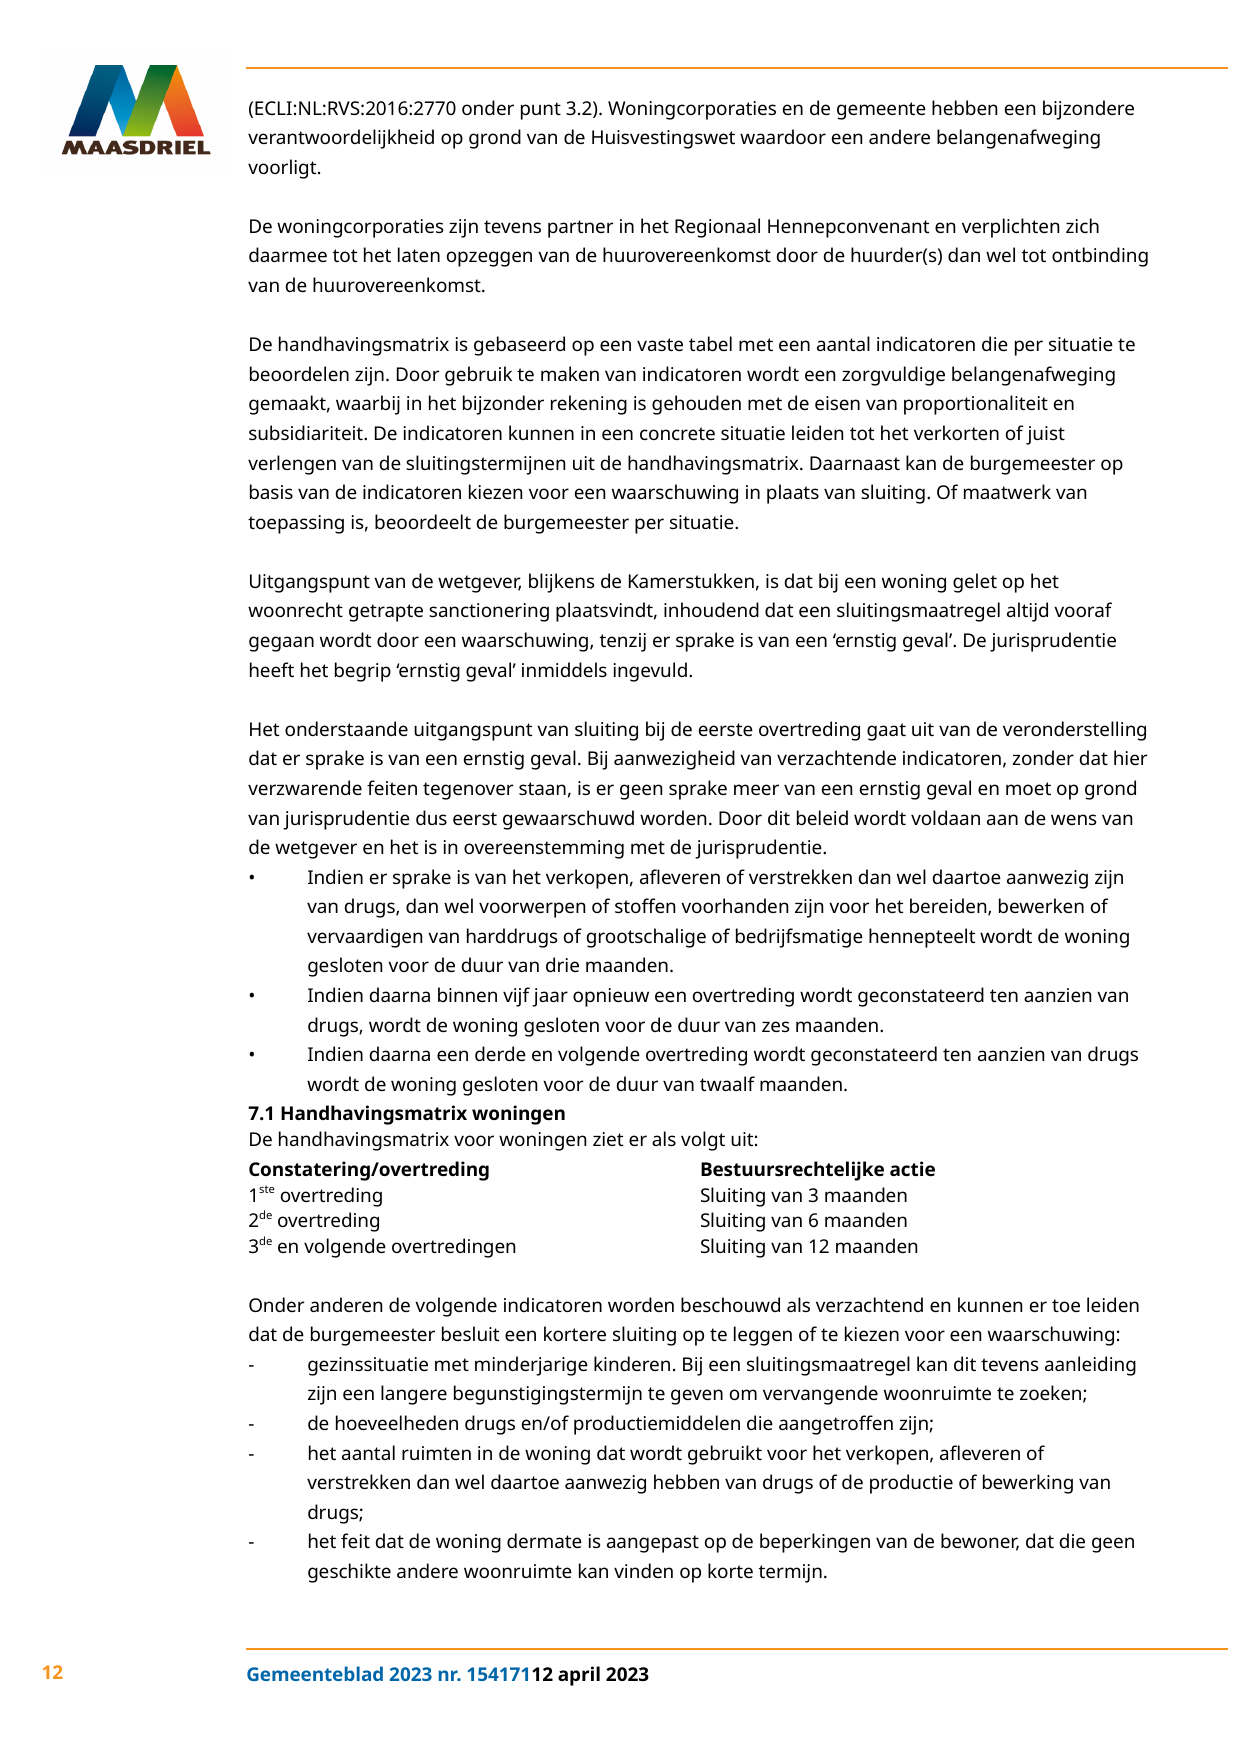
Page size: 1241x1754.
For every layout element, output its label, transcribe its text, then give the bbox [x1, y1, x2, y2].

list het feit dat de woning dermate is aangepast op de beperkingen van de bewoner, dat die geen geschikte andere woonruimte kan vinden op korte termijn. [248, 1528, 1152, 1584]
text De woningcorporaties zijn tevens partner in het Regionaal Hennepconvenant en verplichten zich daarmee tot het laten opzeggen van de huurovereenkomst door de huurder(s) dan wel tot ontbinding van de huurovereenkomst. [248, 213, 1152, 298]
text 7.1 Handhavingsmatrix woningen [248, 1101, 1152, 1126]
table_header Constatering/overtreding [248, 1156, 700, 1182]
list het aantal ruimten in de woning dat wordt gebruikt voor het verkopen, afleveren of verstrekken dan wel daartoe aanwezig hebben van drugs of de productie of bewerking van drugs; [248, 1440, 1152, 1524]
text Onder anderen de volgende indicatoren worden beschouwd als verzachtend en kunnen er toe leiden dat de burgemeester besluit een kortere sluiting op te leggen of te kiezen voor een waarschuwing: [248, 1292, 1152, 1347]
text De handhavingsmatrix voor woningen ziet er als volgt uit: [248, 1126, 1152, 1152]
table_cell 2de overtreding [248, 1208, 700, 1233]
table_cell 3de en volgende overtredingen [248, 1233, 700, 1259]
list gezinssituatie met minderjarige kinderen. Bij een sluitingsmaatregel kan dit tevens aanleiding zijn een langere begunstigingstermijn te geven om vervangende woonruimte te zoeken; [248, 1351, 1152, 1406]
text Het onderstaande uitgangspunt van sluiting bij de eerste overtreding gaat uit van de veronderstelling dat er sprake is van een ernstig geval. Bij aanwezigheid van verzachtende indicatoren, zonder dat hier verzwarende feiten tegenover staan, is er geen sprake meer van een ernstig geval en moet op grond van jurisprudentie dus eerst gewaarschuwd worden. Door dit beleid wordt voldaan aan de wens van de wetgever en het is in overeenstemming met de jurisprudentie. [248, 716, 1152, 860]
picture [41, 47, 231, 172]
table_cell 1ste overtreding [248, 1182, 700, 1207]
list Indien daarna een derde en volgende overtreding wordt geconstateerd ten aanzien van drugs wordt de woning gesloten voor de duur van twaalf maanden. [248, 1041, 1152, 1097]
table_cell Sluiting van 12 maanden [700, 1233, 1152, 1259]
table_cell Sluiting van 6 maanden [700, 1208, 1152, 1233]
list Indien er sprake is van het verkopen, afleveren of verstrekken dan wel daartoe aanwezig zijn van drugs, dan wel voorwerpen of stoffen voorhanden zijn voor het bereiden, bewerken of vervaardigen van harddrugs of grootschalige of bedrijfsmatige hennepteelt wordt de woning gesloten voor de duur van drie maanden. [248, 864, 1152, 978]
text De handhavingsmatrix is gebaseerd op een vaste tabel met een aantal indicatoren die per situatie te beoordelen zijn. Door gebruik te maken van indicatoren wordt een zorgvuldige belangenafweging gemaakt, waarbij in het bijzonder rekening is gehouden met de eisen van proportionaliteit en subsidiariteit. De indicatoren kunnen in een concrete situatie leiden tot het verkorten of juist verlengen van de sluitingstermijnen uit de handhavingsmatrix. Daarnaast kan de burgemeester op basis van de indicatoren kiezen voor een waarschuwing in plaats van sluiting. Of maatwerk van toepassing is, beoordeelt de burgemeester per situatie. [248, 331, 1152, 535]
table_cell Sluiting van 3 maanden [700, 1182, 1152, 1207]
list de hoeveelheden drugs en/of productiemiddelen die aangetroffen zijn; [248, 1410, 1152, 1436]
text Uitgangspunt van de wetgever, blijkens de Kamerstukken, is dat bij een woning gelet op het woonrecht getrapte sanctionering plaatsvindt, inhoudend dat een sluitingsmaatregel altijd vooraf gegaan wordt door een waarschuwing, tenzij er sprake is van een ‘ernstig geval’. De jurisprudentie heeft het begrip ‘ernstig geval’ inmiddels ingevuld. [248, 568, 1152, 683]
list Indien daarna binnen vijf jaar opnieuw een overtreding wordt geconstateerd ten aanzien van drugs, wordt de woning gesloten voor de duur van zes maanden. [248, 982, 1152, 1038]
table_header Bestuursrechtelijke actie [700, 1156, 1152, 1182]
text (ECLI:NL:RVS:2016:2770 onder punt 3.2). Woningcorporaties en de gemeente hebben een bijzondere verantwoordelijkheid op grond van de Huisvestingswet waardoor een andere belangenafweging voorligt. [248, 95, 1152, 180]
